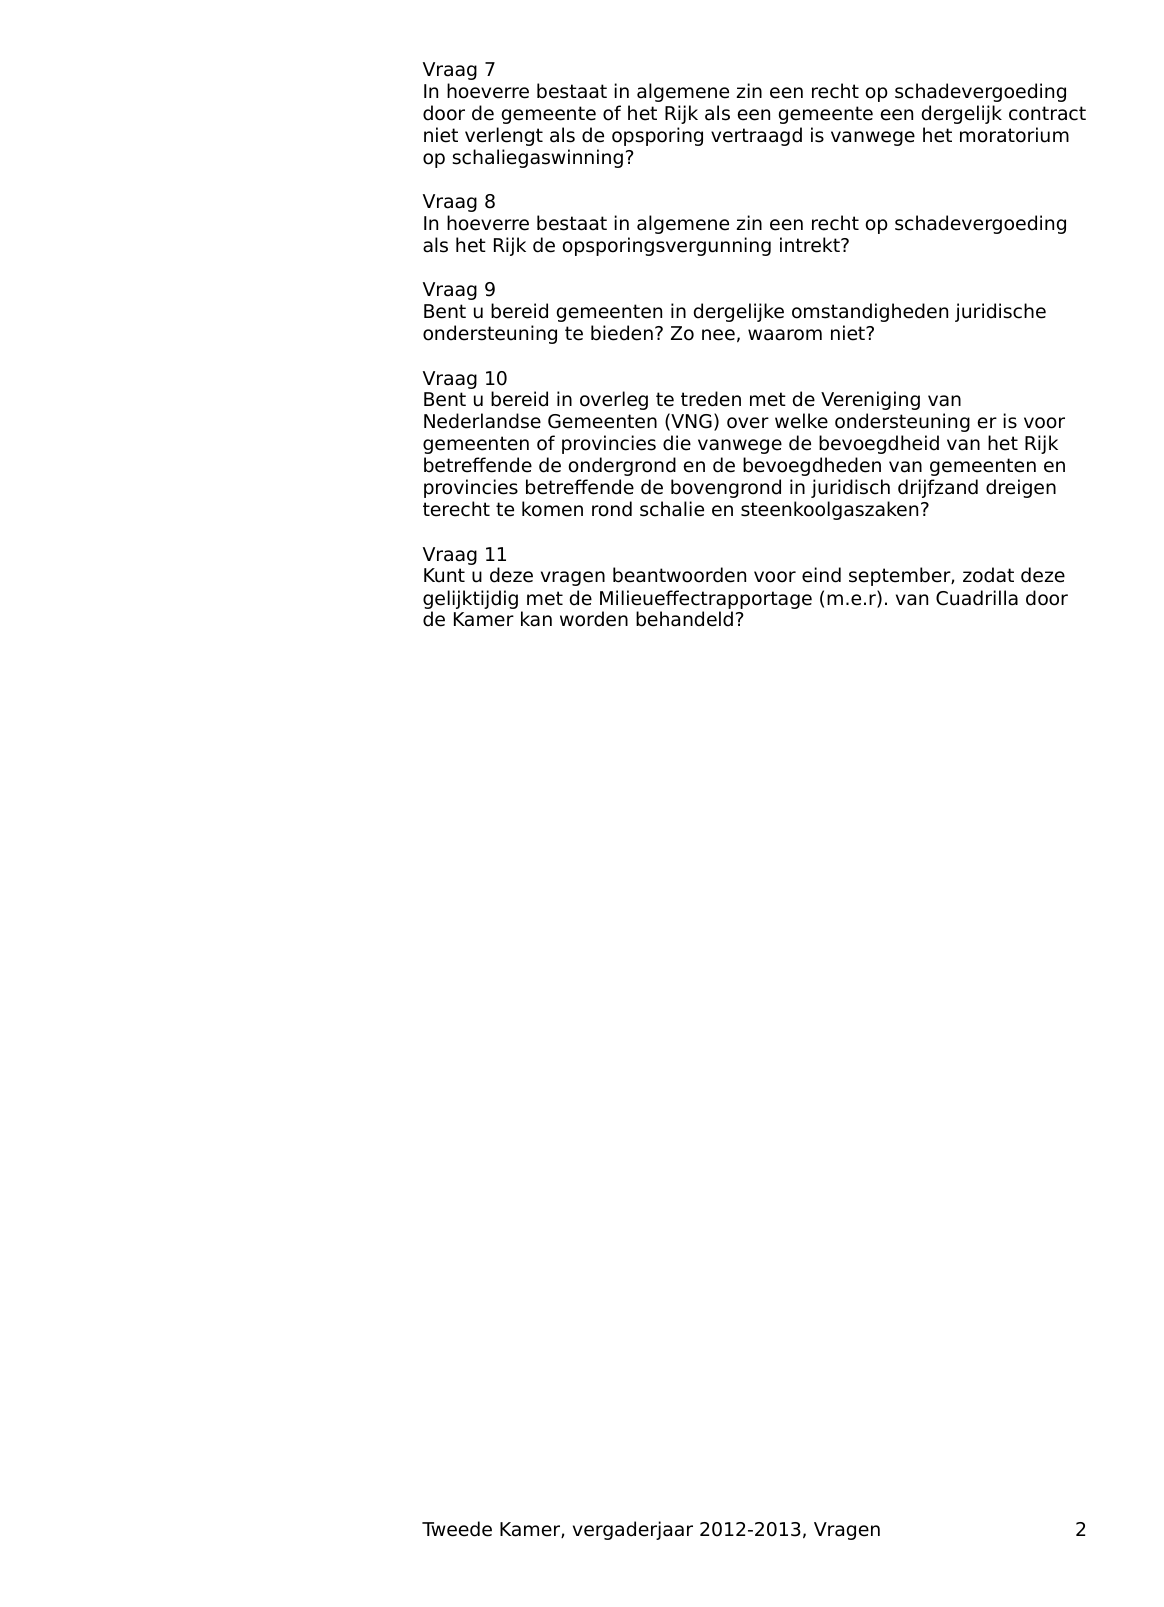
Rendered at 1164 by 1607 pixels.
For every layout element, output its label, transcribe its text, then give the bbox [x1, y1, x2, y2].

text In hoeverre bestaat in algemene zin een recht op schadevergoeding als het Rijk de opsporingsvergunning intrekt? [422, 213, 1087, 257]
text Vraag 8 [422, 191, 1087, 213]
text Vraag 11 [422, 543, 1087, 565]
text Kunt u deze vragen beantwoorden voor eind september, zodat deze gelijktijdig met de Milieueffectrapportage (m.e.r). van Cuadrilla door de Kamer kan worden behandeld? [422, 565, 1087, 631]
text Bent u bereid in overleg te treden met de Vereniging van Nederlandse Gemeenten (VNG) over welke ondersteuning er is voor gemeenten of provincies die vanwege de bevoegdheid van het Rijk betreffende de ondergrond en de bevoegdheden van gemeenten en provincies betreffende de bovengrond in juridisch drijfzand dreigen terecht te komen rond schalie en steenkoolgaszaken? [422, 389, 1087, 521]
text In hoeverre bestaat in algemene zin een recht op schadevergoeding door de gemeente of het Rijk als een gemeente een dergelijk contract niet verlengt als de opsporing vertraagd is vanwege het moratorium op schaliegaswinning? [422, 81, 1087, 169]
text Vraag 9 [422, 279, 1087, 301]
text Vraag 10 [422, 367, 1087, 389]
text Vraag 7 [422, 59, 1087, 81]
text Bent u bereid gemeenten in dergelijke omstandigheden juridische ondersteuning te bieden? Zo nee, waarom niet? [422, 301, 1087, 345]
